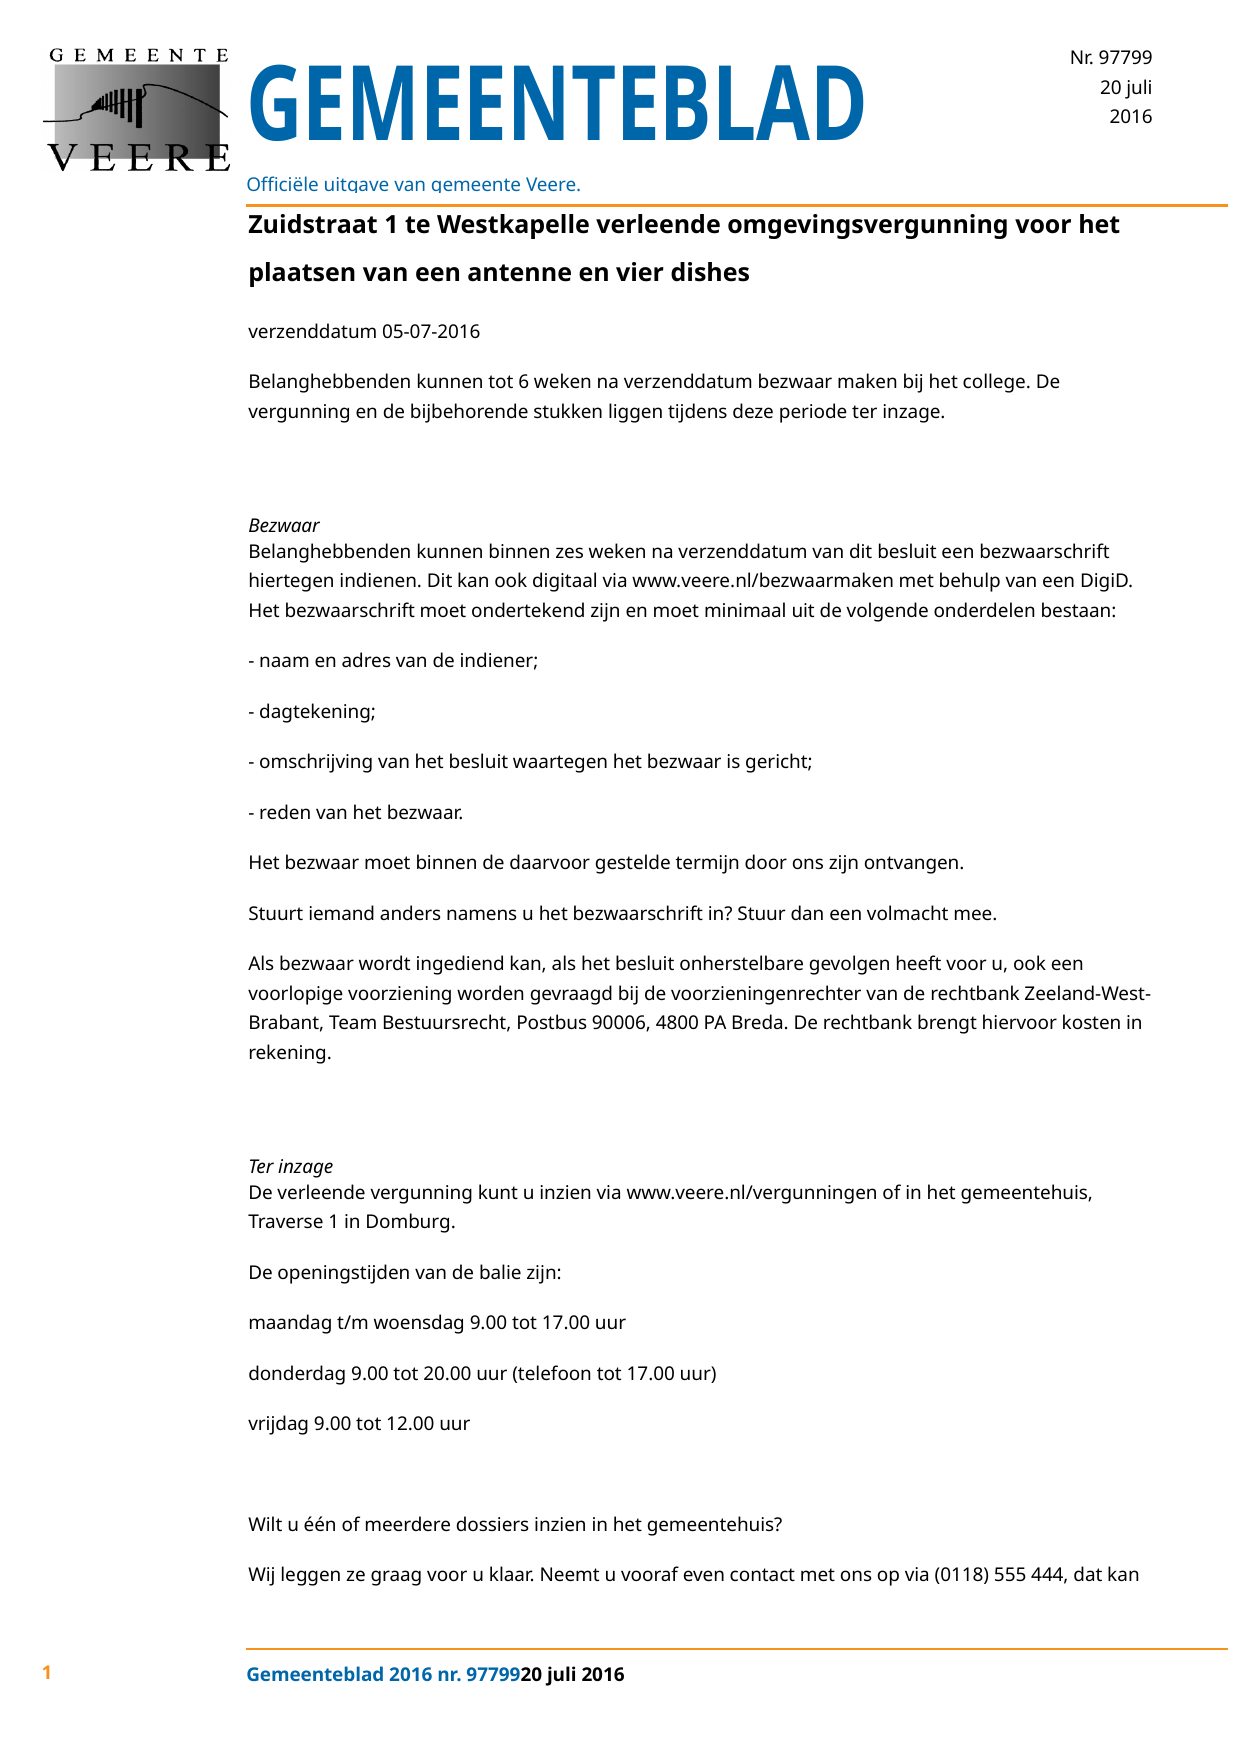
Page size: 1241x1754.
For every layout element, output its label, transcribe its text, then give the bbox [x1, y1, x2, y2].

text maandag t/m woensdag 9.00 tot 17.00 uur [248, 1309, 1152, 1335]
text - dagtekening; [248, 698, 1152, 724]
text Als bezwaar wordt ingediend kan, als het besluit onherstelbare gevolgen heeft voor u, ook een voorlopige voorziening worden gevraagd bij de voorzieningenrechter van de rechtbank Zeeland-West-Brabant, Team Bestuursrecht, Postbus 90006, 4800 PA Breda. De rechtbank brengt hiervoor kosten in rekening. [248, 950, 1152, 1064]
text Stuurt iemand anders namens u het bezwaarschrift in? Stuur dan een volmacht mee. [248, 900, 1152, 925]
text Bezwaar [248, 512, 1152, 538]
text Het bezwaar moet binnen de daarvoor gestelde termijn door ons zijn ontvangen. [248, 849, 1152, 875]
text Zuidstraat 1 te Westkapelle verleende omgevingsvergunning voor het plaatsen van een antenne en vier dishes [248, 207, 1152, 288]
text - naam en adres van de indiener; [248, 648, 1152, 673]
text vrijdag 9.00 tot 12.00 uur [248, 1410, 1152, 1436]
text De openingstijden van de balie zijn: [248, 1259, 1152, 1285]
text - reden van het bezwaar. [248, 799, 1152, 824]
text Belanghebbenden kunnen binnen zes weken na verzenddatum van dit besluit een bezwaarschrift hiertegen indienen. Dit kan ook digitaal via www.veere.nl/bezwaarmaken met behulp van een DigiD. Het bezwaarschrift moet ondertekend zijn en moet minimaal uit de volgende onderdelen bestaan: [248, 538, 1152, 623]
text Wilt u één of meerdere dossiers inzien in het gemeentehuis? [248, 1511, 1152, 1537]
text Ter inzage [248, 1153, 1152, 1179]
text donderdag 9.00 tot 20.00 uur (telefoon tot 17.00 uur) [248, 1360, 1152, 1386]
text verzenddatum 05-07-2016 [248, 318, 1152, 344]
text Belanghebbenden kunnen tot 6 weken na verzenddatum bezwaar maken bij het college. De vergunning en de bijbehorende stukken liggen tijdens deze periode ter inzage. [248, 368, 1152, 424]
picture [41, 47, 231, 172]
text Wij leggen ze graag voor u klaar. Neemt u vooraf even contact met ons op via (0118) 555 444, dat kan [248, 1561, 1152, 1587]
text - omschrijving van het besluit waartegen het bezwaar is gericht; [248, 748, 1152, 774]
text De verleende vergunning kunt u inzien via www.veere.nl/vergunningen of in het gemeentehuis, Traverse 1 in Domburg. [248, 1179, 1152, 1234]
